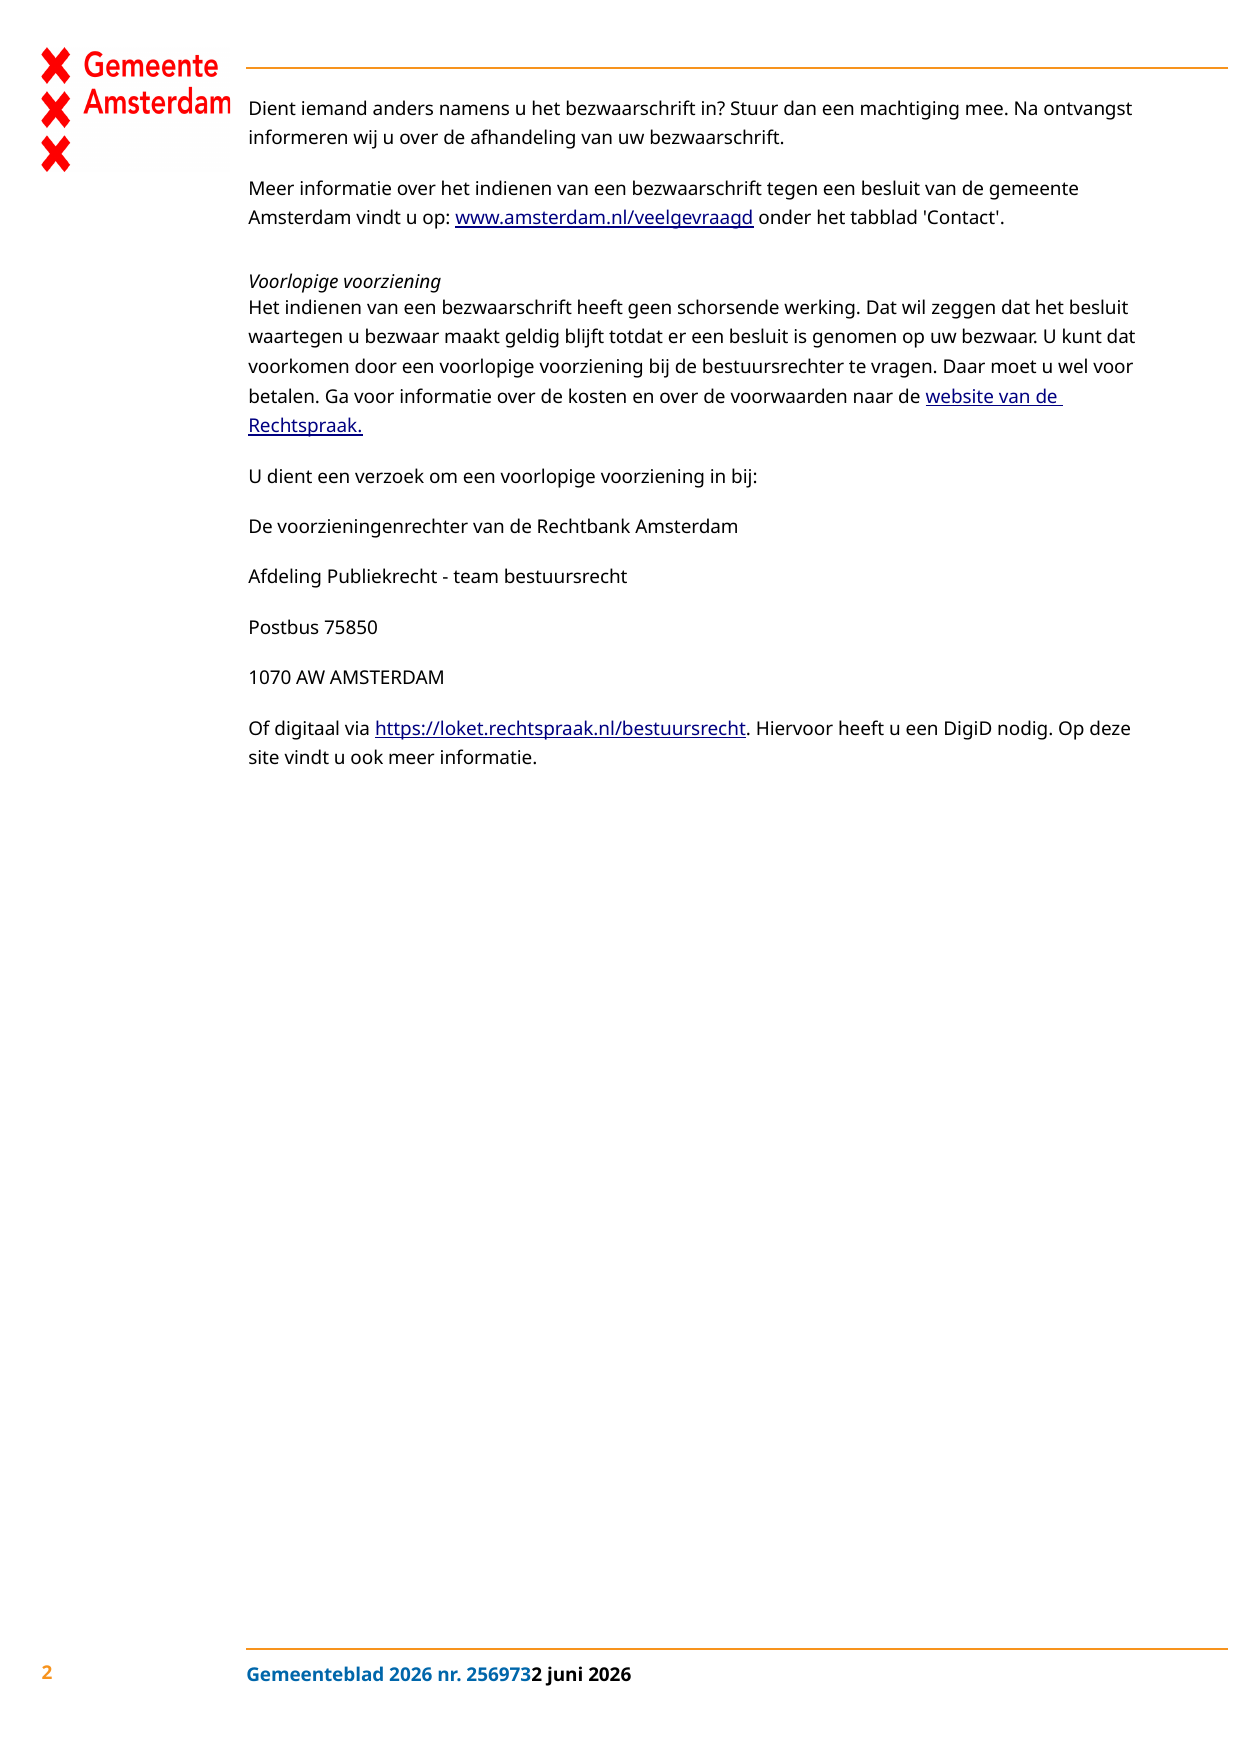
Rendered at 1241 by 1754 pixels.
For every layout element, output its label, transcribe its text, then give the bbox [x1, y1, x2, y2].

text Of digitaal via https://loket.rechtspraak.nl/bestuursrecht. Hiervoor heeft u een DigiD nodig. Op deze site vindt u ook meer informatie. [248, 715, 1152, 770]
text U dient een verzoek om een voorlopige voorziening in bij: [248, 463, 1152, 488]
text Afdeling Publiekrecht - team bestuursrecht [248, 564, 1152, 589]
text Voorlopige voorziening [248, 268, 1152, 294]
text Dient iemand anders namens u het bezwaarschrift in? Stuur dan een machtiging mee. Na ontvangst informeren wij u over de afhandeling van uw bezwaarschrift. [248, 95, 1152, 150]
picture [41, 47, 231, 172]
text Het indienen van een bezwaarschrift heeft geen schorsende werking. Dat wil zeggen dat het besluit waartegen u bezwaar maakt geldig blijft totdat er een besluit is genomen op uw bezwaar. U kunt dat voorkomen door een voorlopige voorziening bij de bestuursrechter te vragen. Daar moet u wel voor betalen. Ga voor informatie over de kosten en over de voorwaarden naar de website van de Rechtspraak. [248, 294, 1152, 438]
text Meer informatie over het indienen van een bezwaarschrift tegen een besluit van de gemeente Amsterdam vindt u op: www.amsterdam.nl/veelgevraagd onder het tabblad 'Contact'. [248, 175, 1152, 230]
text De voorzieningenrechter van de Rechtbank Amsterdam [248, 513, 1152, 539]
text Postbus 75850 [248, 614, 1152, 640]
text 1070 AW AMSTERDAM [248, 664, 1152, 690]
